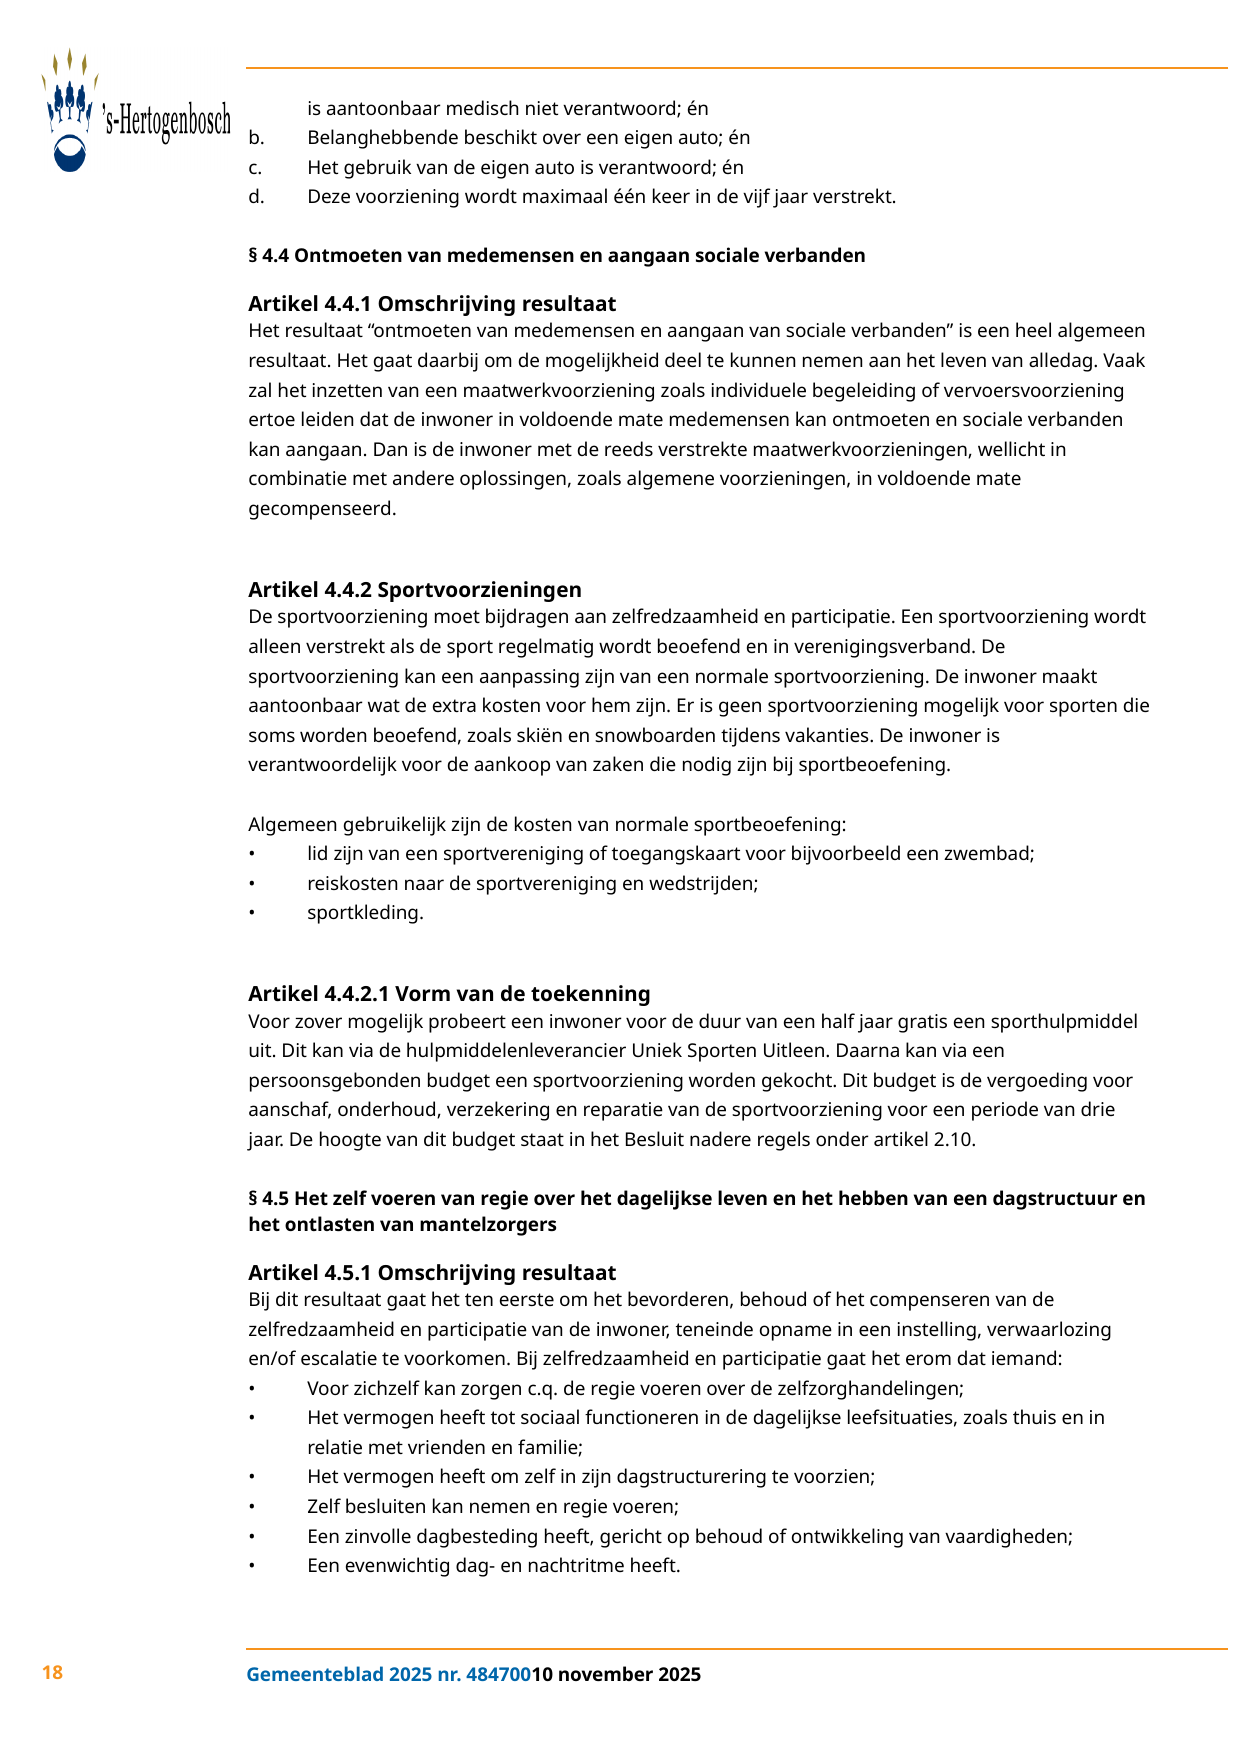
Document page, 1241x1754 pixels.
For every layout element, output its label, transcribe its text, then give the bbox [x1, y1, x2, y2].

text De sportvoorziening moet bijdragen aan zelfredzaamheid en participatie. Een sportvoorziening wordt alleen verstrekt als de sport regelmatig wordt beoefend en in verenigingsverband. De sportvoorziening kan een aanpassing zijn van een normale sportvoorziening. De inwoner maakt aantoonbaar wat de extra kosten voor hem zijn. Er is geen sportvoorziening mogelijk voor sporten die soms worden beoefend, zoals skiën en snowboarden tijdens vakanties. De inwoner is verantwoordelijk voor de aankoop van zaken die nodig zijn bij sportbeoefening. [248, 604, 1152, 777]
list Een zinvolle dagbesteding heeft, gericht op behoud of ontwikkeling van vaardigheden; [248, 1523, 1152, 1548]
text Artikel 4.4.2.1 Vorm van de toekenning [248, 979, 1152, 1008]
list Zelf besluiten kan nemen en regie voeren; [248, 1493, 1152, 1519]
list lid zijn van een sportvereniging of toegangskaart voor bijvoorbeeld een zwembad; [248, 840, 1152, 866]
list Een evenwichtig dag- en nachtritme heeft. [248, 1552, 1152, 1578]
list Deze voorziening wordt maximaal één keer in de vijf jaar verstrekt. [248, 183, 1152, 209]
text § 4.5 Het zelf voeren van regie over het dagelijkse leven en het hebben van een dagstructuur en het ontlasten van mantelzorgers [248, 1185, 1152, 1237]
text Voor zover mogelijk probeert een inwoner voor de duur van een half jaar gratis een sporthulpmiddel uit. Dit kan via de hulpmiddelenleverancier Uniek Sporten Uitleen. Daarna kan via een persoonsgebonden budget een sportvoorziening worden gekocht. Dit budget is de vergoeding voor aanschaf, onderhoud, verzekering en reparatie van de sportvoorziening voor een periode van drie jaar. De hoogte van dit budget staat in het Besluit nadere regels onder artikel 2.10. [248, 1008, 1152, 1152]
text Algemeen gebruikelijk zijn de kosten van normale sportbeoefening: [248, 811, 1152, 836]
list Het vermogen heeft om zelf in zijn dagstructurering te voorzien; [248, 1464, 1152, 1489]
list is aantoonbaar medisch niet verantwoord; én [248, 95, 1152, 121]
list sportkleding. [248, 899, 1152, 925]
list reiskosten naar de sportvereniging en wedstrijden; [248, 870, 1152, 896]
list Voor zichzelf kan zorgen c.q. de regie voeren over de zelfzorghandelingen; [248, 1375, 1152, 1401]
text Het resultaat “ontmoeten van medemensen en aangaan van sociale verbanden” is een heel algemeen resultaat. Het gaat daarbij om de mogelijkheid deel te kunnen nemen aan het leven van alledag. Vaak zal het inzetten van een maatwerkvoorziening zoals individuele begeleiding of vervoersvoorziening ertoe leiden dat de inwoner in voldoende mate medemensen kan ontmoeten en sociale verbanden kan aangaan. Dan is de inwoner met de reeds verstrekte maatwerkvoorzieningen, wellicht in combinatie met andere oplossingen, zoals algemene voorzieningen, in voldoende mate gecompenseerd. [248, 318, 1152, 521]
text Artikel 4.4.2 Sportvoorzieningen [248, 575, 1152, 604]
text Artikel 4.4.1 Omschrijving resultaat [248, 289, 1152, 318]
text Bij dit resultaat gaat het ten eerste om het bevorderen, behoud of het compenseren van de zelfredzaamheid en participatie van de inwoner, teneinde opname in een instelling, verwaarlozing en/of escalatie te voorkomen. Bij zelfredzaamheid en participatie gaat het erom dat iemand: [248, 1286, 1152, 1371]
list Belanghebbende beschikt over een eigen auto; én [248, 124, 1152, 150]
text § 4.4 Ontmoeten van medemensen en aangaan sociale verbanden [248, 243, 1152, 268]
list Het vermogen heeft tot sociaal functioneren in de dagelijkse leefsituaties, zoals thuis en in relatie met vrienden en familie; [248, 1404, 1152, 1460]
text Artikel 4.5.1 Omschrijving resultaat [248, 1258, 1152, 1286]
picture [41, 47, 231, 172]
list Het gebruik van de eigen auto is verantwoord; én [248, 154, 1152, 180]
